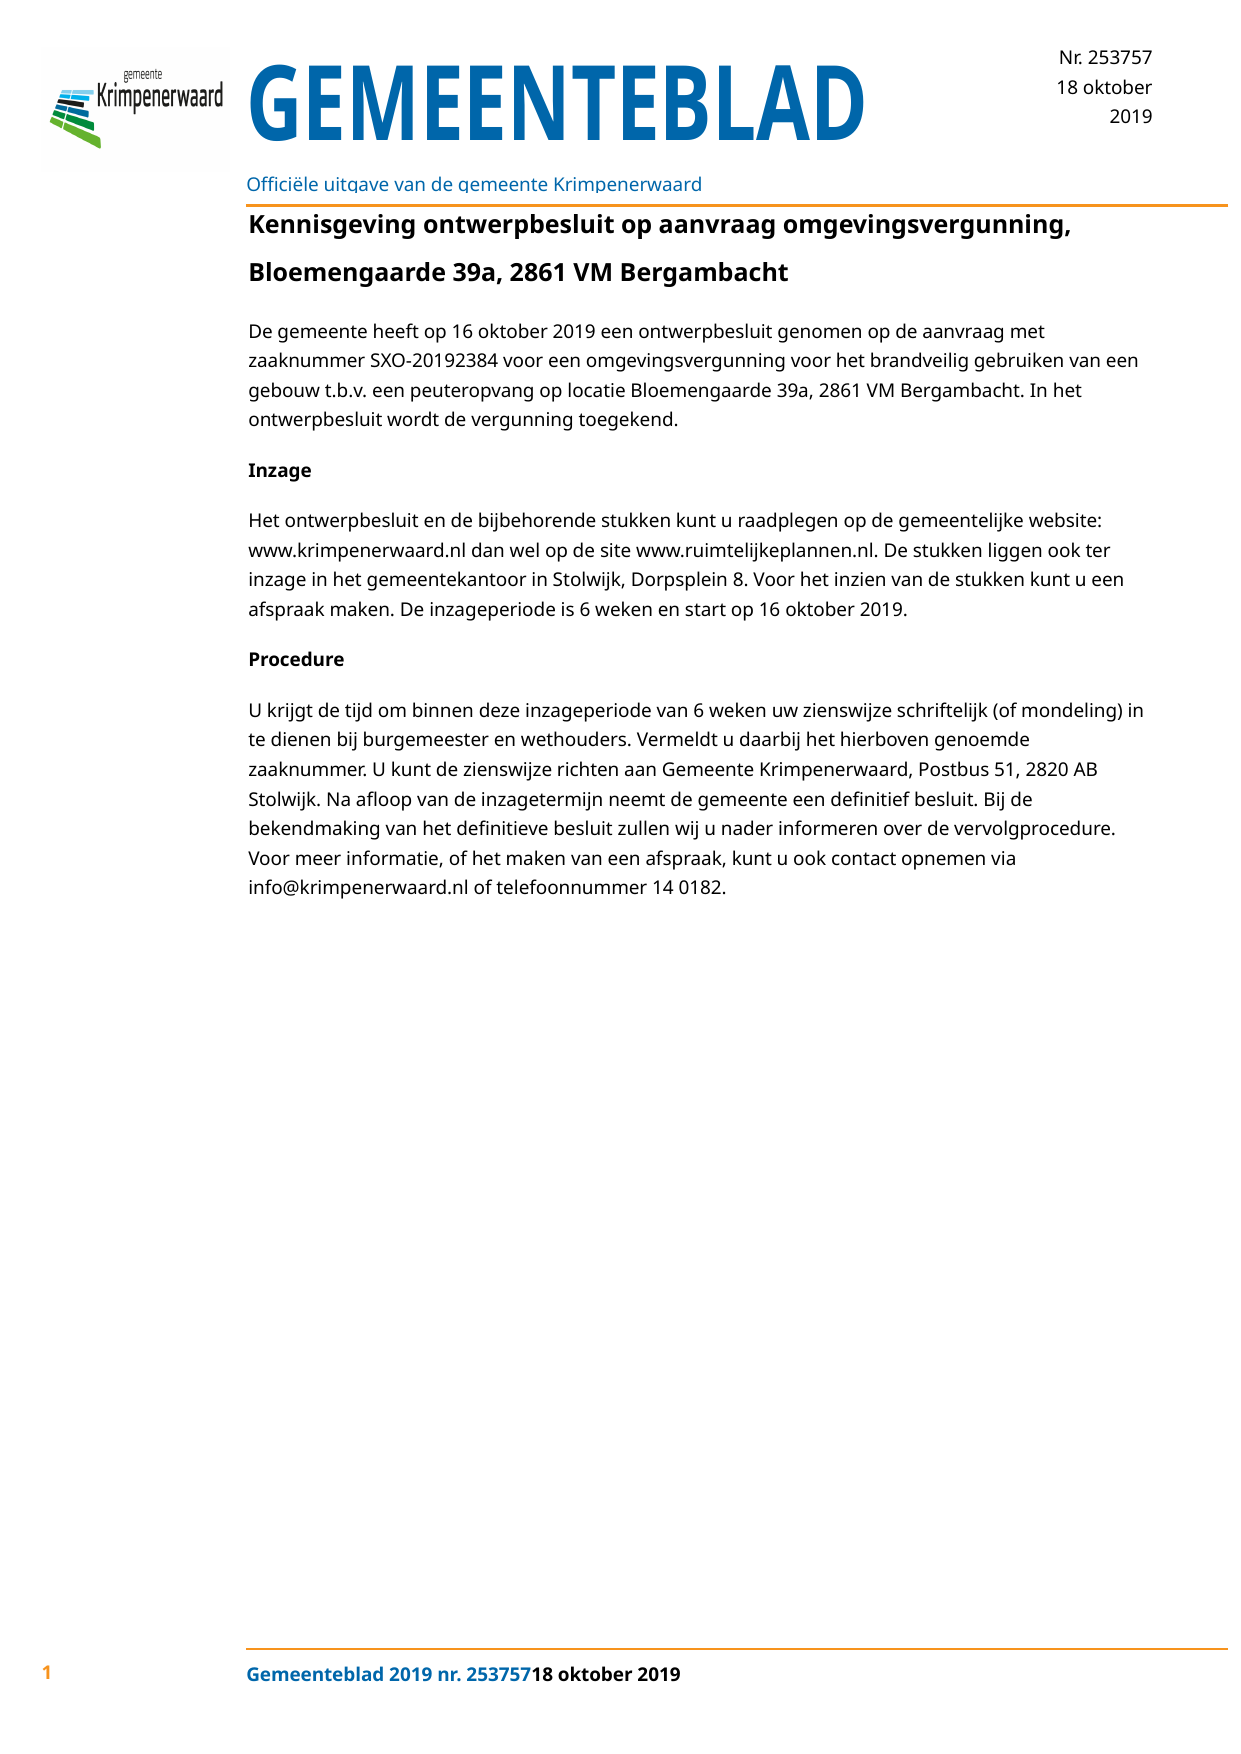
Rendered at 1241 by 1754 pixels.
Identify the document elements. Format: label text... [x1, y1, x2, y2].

text U krijgt de tijd om binnen deze inzageperiode van 6 weken uw zienswijze schriftelijk (of mondeling) in te dienen bij burgemeester en wethouders. Vermeldt u daarbij het hierboven genoemde zaaknummer. U kunt de zienswijze richten aan Gemeente Krimpenerwaard, Postbus 51, 2820 AB Stolwijk. Na afloop van de inzagetermijn neemt de gemeente een definitief besluit. Bij de bekendmaking van het definitieve besluit zullen wij u nader informeren over de vervolgprocedure. Voor meer informatie, of het maken van een afspraak, kunt u ook contact opnemen via info@krimpenerwaard.nl of telefoonnummer 14 0182. [248, 697, 1152, 900]
text De gemeente heeft op 16 oktober 2019 een ontwerpbesluit genomen op de aanvraag met zaaknummer SXO-20192384 voor een omgevingsvergunning voor het brandveilig gebruiken van een gebouw t.b.v. een peuteropvang op locatie Bloemengaarde 39a, 2861 VM Bergambacht. In het ontwerpbesluit wordt de vergunning toegekend. [248, 318, 1152, 432]
text Procedure [248, 647, 1152, 672]
picture [41, 47, 231, 172]
text Kennisgeving ontwerpbesluit op aanvraag omgevingsvergunning, Bloemengaarde 39a, 2861 VM Bergambacht [248, 207, 1152, 288]
text Het ontwerpbesluit en de bijbehorende stukken kunt u raadplegen op de gemeentelijke website: www.krimpenerwaard.nl dan wel op de site www.ruimtelijkeplannen.nl. De stukken liggen ook ter inzage in het gemeentekantoor in Stolwijk, Dorpsplein 8. Voor het inzien van de stukken kunt u een afspraak maken. De inzageperiode is 6 weken en start op 16 oktober 2019. [248, 507, 1152, 622]
text Inzage [248, 457, 1152, 483]
